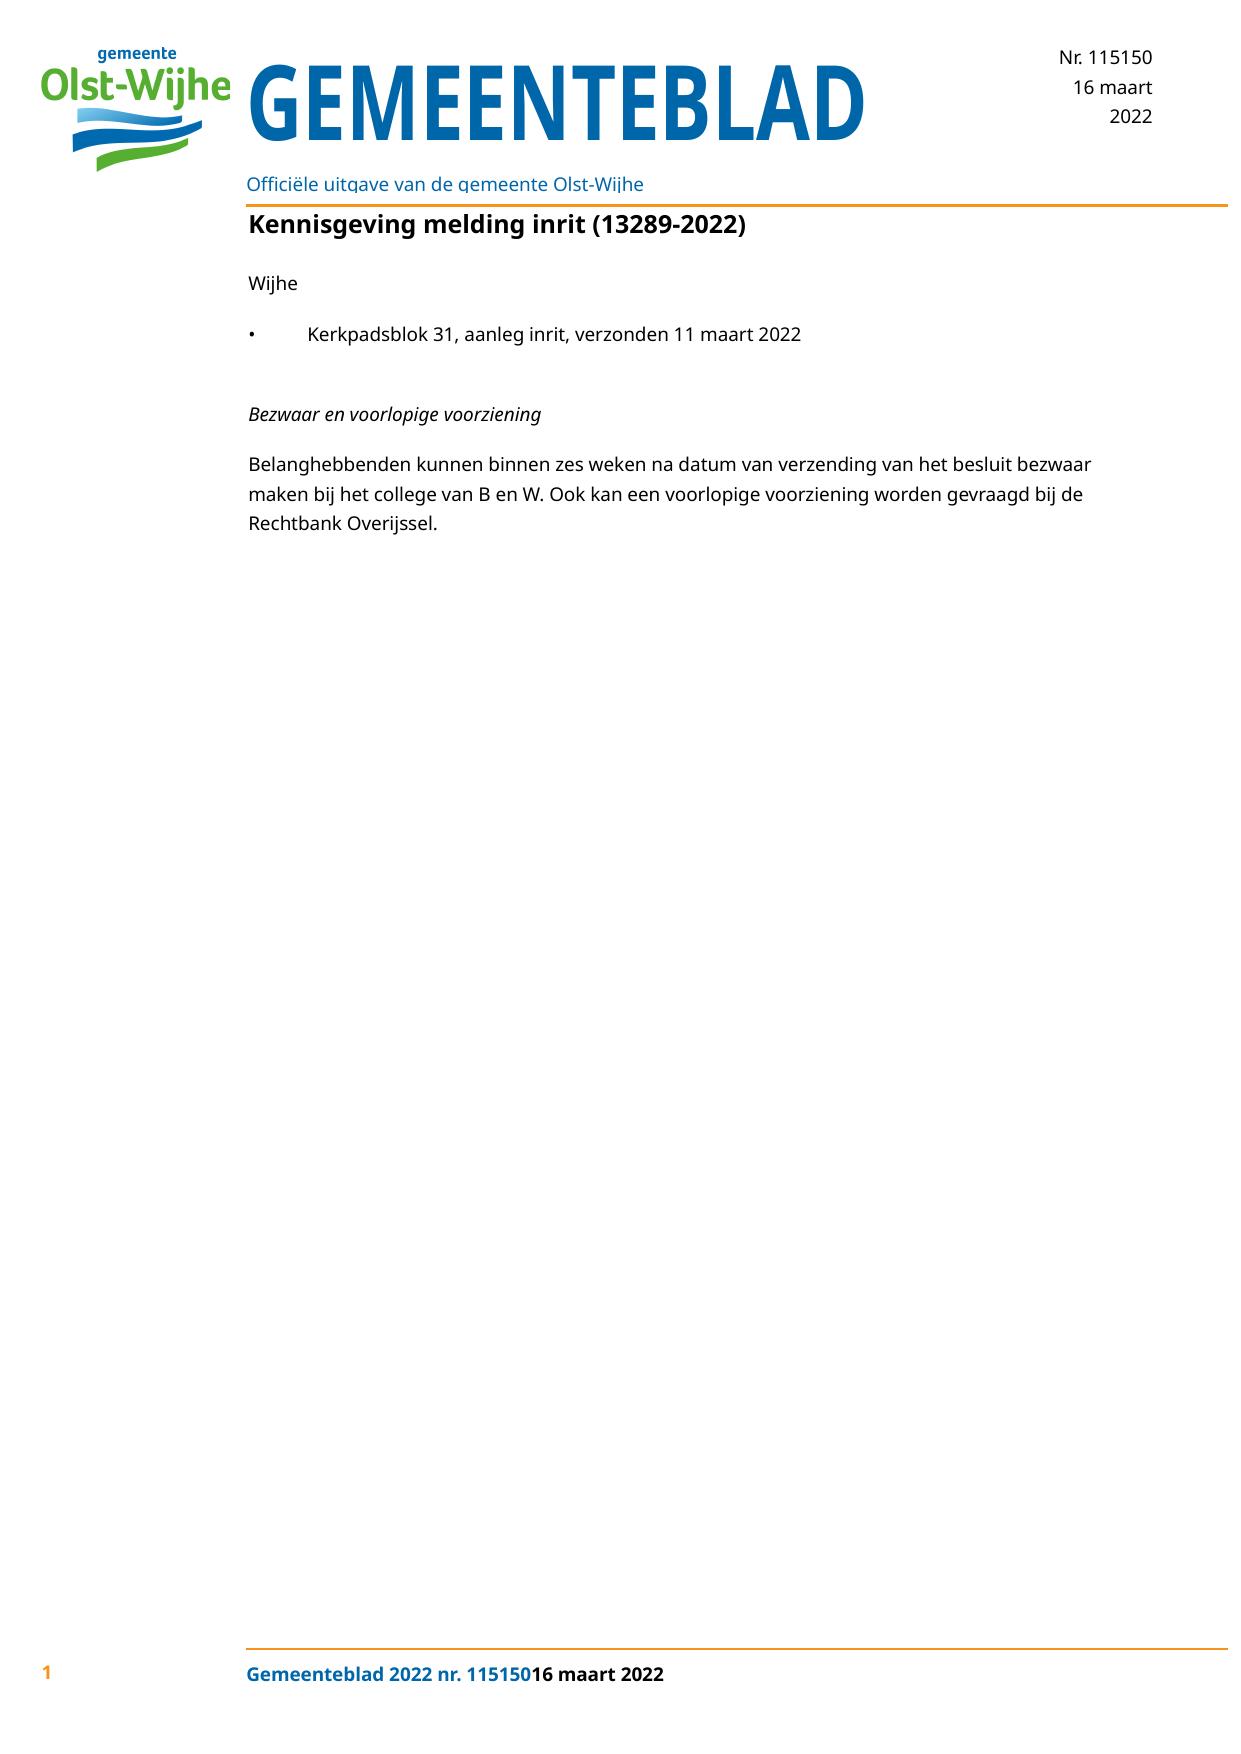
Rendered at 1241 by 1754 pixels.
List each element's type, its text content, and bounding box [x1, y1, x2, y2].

text Wijhe [248, 270, 1152, 296]
text Belanghebbenden kunnen binnen zes weken na datum van verzending van het besluit bezwaar maken bij het college van B en W. Ook kan een voorlopige voorziening worden gevraagd bij de Rechtbank Overijssel. [248, 451, 1152, 536]
text Kennisgeving melding inrit (13289-2022) [248, 207, 1152, 241]
list Kerkpadsblok 31, aanleg inrit, verzonden 11 maart 2022 [248, 321, 1152, 346]
text Bezwaar en voorlopige voorziening [248, 401, 1152, 426]
picture [41, 47, 231, 172]
